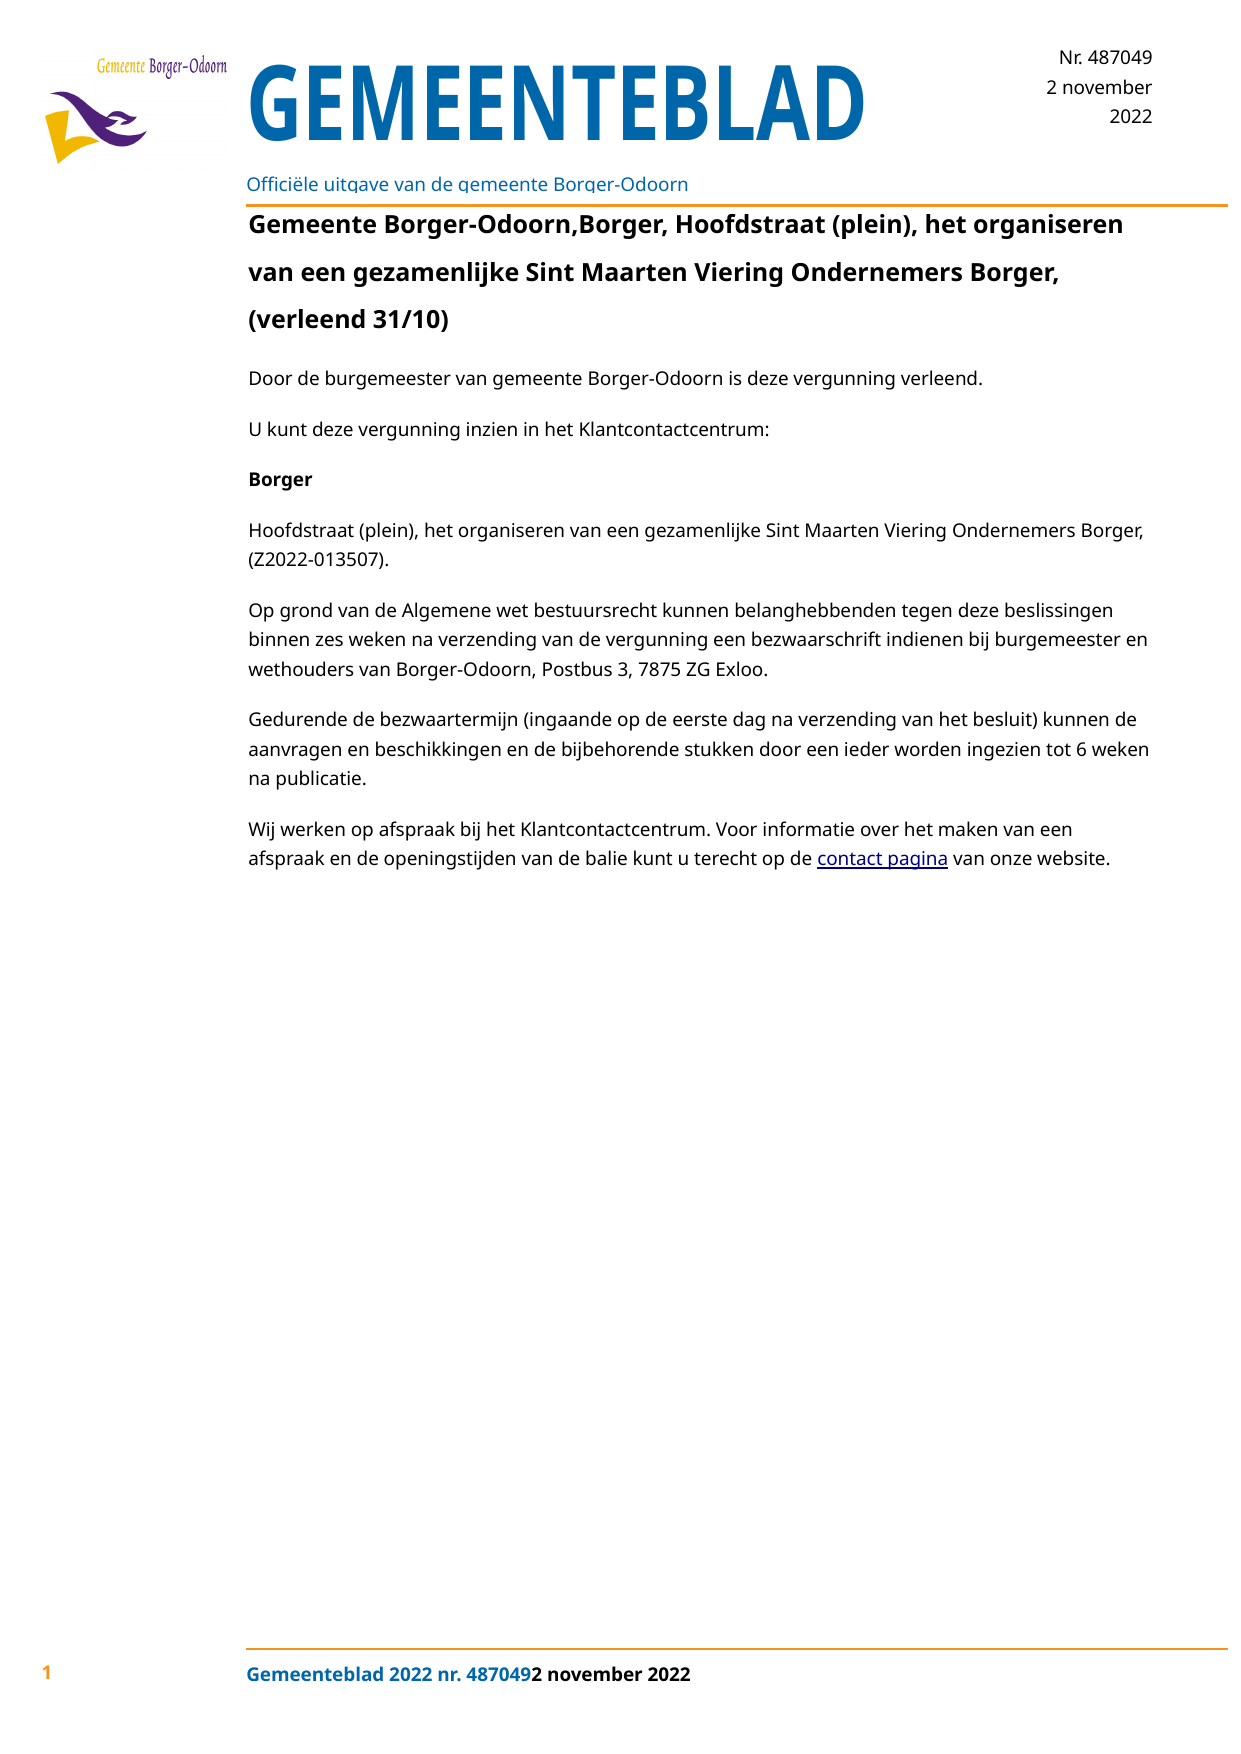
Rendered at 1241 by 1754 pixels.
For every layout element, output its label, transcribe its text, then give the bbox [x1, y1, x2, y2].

text Hoofdstraat (plein), het organiseren van een gezamenlijke Sint Maarten Viering Ondernemers Borger, (Z2022-013507). [248, 517, 1152, 572]
text Gedurende de bezwaartermijn (ingaande op de eerste dag na verzending van het besluit) kunnen de aanvragen en beschikkingen en de bijbehorende stukken door een ieder worden ingezien tot 6 weken na publicatie. [248, 706, 1152, 791]
text Wij werken op afspraak bij het Klantcontactcentrum. Voor informatie over het maken van een afspraak en de openingstijden van de balie kunt u terecht op de contact pagina van onze website. [248, 816, 1152, 871]
picture [41, 47, 231, 172]
text Op grond van de Algemene wet bestuursrecht kunnen belanghebbenden tegen deze beslissingen binnen zes weken na verzending van de vergunning een bezwaarschrift indienen bij burgemeester en wethouders van Borger-Odoorn, Postbus 3, 7875 ZG Exloo. [248, 597, 1152, 682]
text Gemeente Borger-Odoorn,Borger, Hoofdstraat (plein), het organiseren van een gezamenlijke Sint Maarten Viering Ondernemers Borger, (verleend 31/10) [248, 207, 1152, 336]
text Borger [248, 466, 1152, 492]
text U kunt deze vergunning inzien in het Klantcontactcentrum: [248, 416, 1152, 442]
text Door de burgemeester van gemeente Borger-Odoorn is deze vergunning verleend. [248, 366, 1152, 391]
